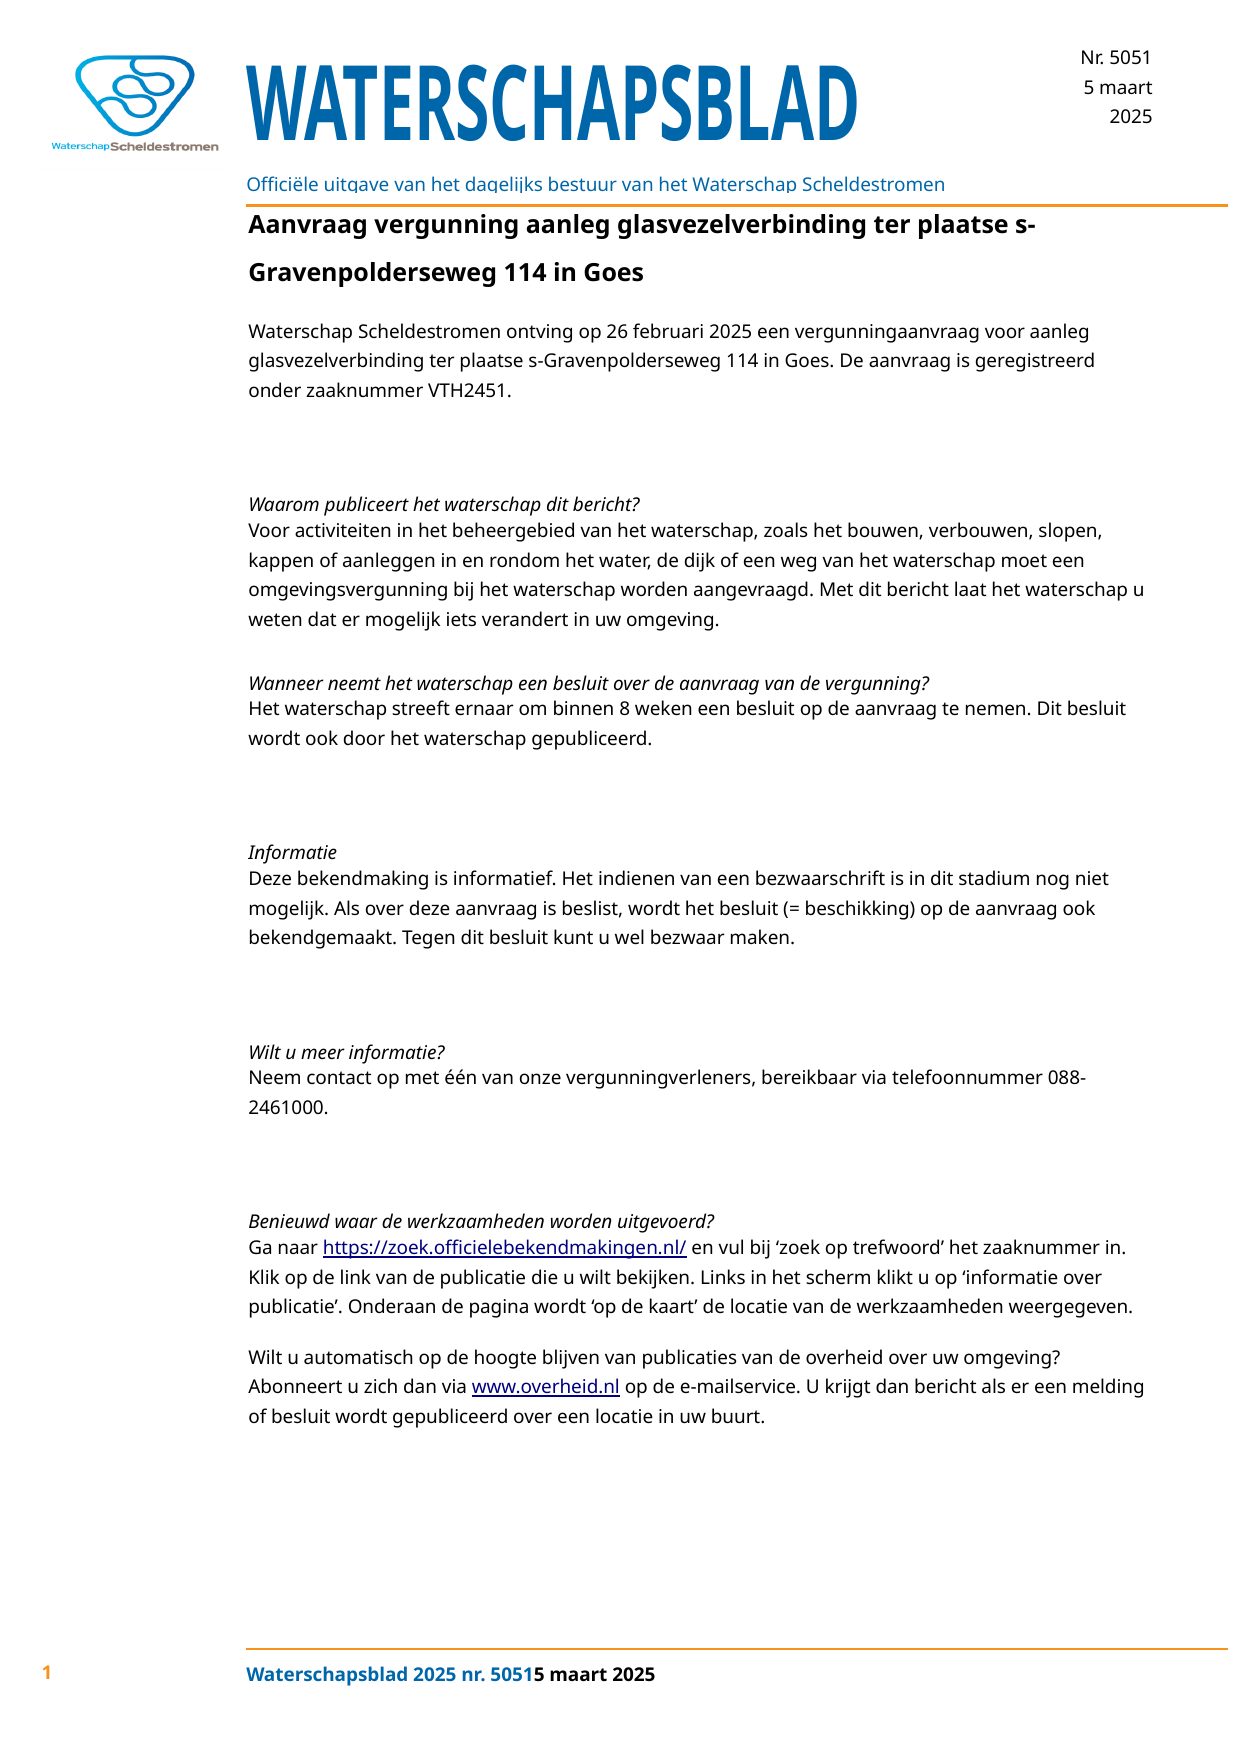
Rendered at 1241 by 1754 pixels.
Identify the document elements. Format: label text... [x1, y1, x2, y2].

text Wanneer neemt het waterschap een besluit over de aanvraag van de vergunning? [248, 670, 1152, 696]
text Informatie [248, 839, 1152, 865]
text Neem contact op met één van onze vergunningverleners, bereikbaar via telefoonnummer 088-2461000. [248, 1064, 1152, 1120]
text Waarom publiceert het waterschap dit bericht? [248, 491, 1152, 517]
text Ga naar https://zoek.officielebekendmakingen.nl/ en vul bij ‘zoek op trefwoord’ het zaaknummer in. Klik op de link van de publicatie die u wilt bekijken. Links in het scherm klikt u op ‘informatie over publicatie’. Onderaan de pagina wordt ‘op de kaart’ de locatie van de werkzaamheden weergegeven. [248, 1234, 1152, 1319]
text Deze bekendmaking is informatief. Het indienen van een bezwaarschrift is in dit stadium nog niet mogelijk. Als over deze aanvraag is beslist, wordt het besluit (= beschikking) op de aanvraag ook bekendgemaakt. Tegen dit besluit kunt u wel bezwaar maken. [248, 865, 1152, 950]
text Voor activiteiten in het beheergebied van het waterschap, zoals het bouwen, verbouwen, slopen, kappen of aanleggen in en rondom het water, de dijk of een weg van het waterschap moet een omgevingsvergunning bij het waterschap worden aangevraagd. Met dit bericht laat het waterschap u weten dat er mogelijk iets verandert in uw omgeving. [248, 517, 1152, 632]
text Wilt u automatisch op de hoogte blijven van publicaties van de overheid over uw omgeving? Abonneert u zich dan via www.overheid.nl op de e-mailservice. U krijgt dan bericht als er een melding of besluit wordt gepubliceerd over een locatie in uw buurt. [248, 1344, 1152, 1429]
text Aanvraag vergunning aanleg glasvezelverbinding ter plaatse s-Gravenpolderseweg 114 in Goes [248, 207, 1152, 288]
text Wilt u meer informatie? [248, 1039, 1152, 1064]
text Waterschap Scheldestromen ontving op 26 februari 2025 een vergunningaanvraag voor aanleg glasvezelverbinding ter plaatse s-Gravenpolderseweg 114 in Goes. De aanvraag is geregistreerd onder zaaknummer VTH2451. [248, 318, 1152, 403]
text Benieuwd waar de werkzaamheden worden uitgevoerd? [248, 1208, 1152, 1234]
picture [41, 47, 231, 172]
text Het waterschap streeft ernaar om binnen 8 weken een besluit op de aanvraag te nemen. Dit besluit wordt ook door het waterschap gepubliceerd. [248, 696, 1152, 751]
